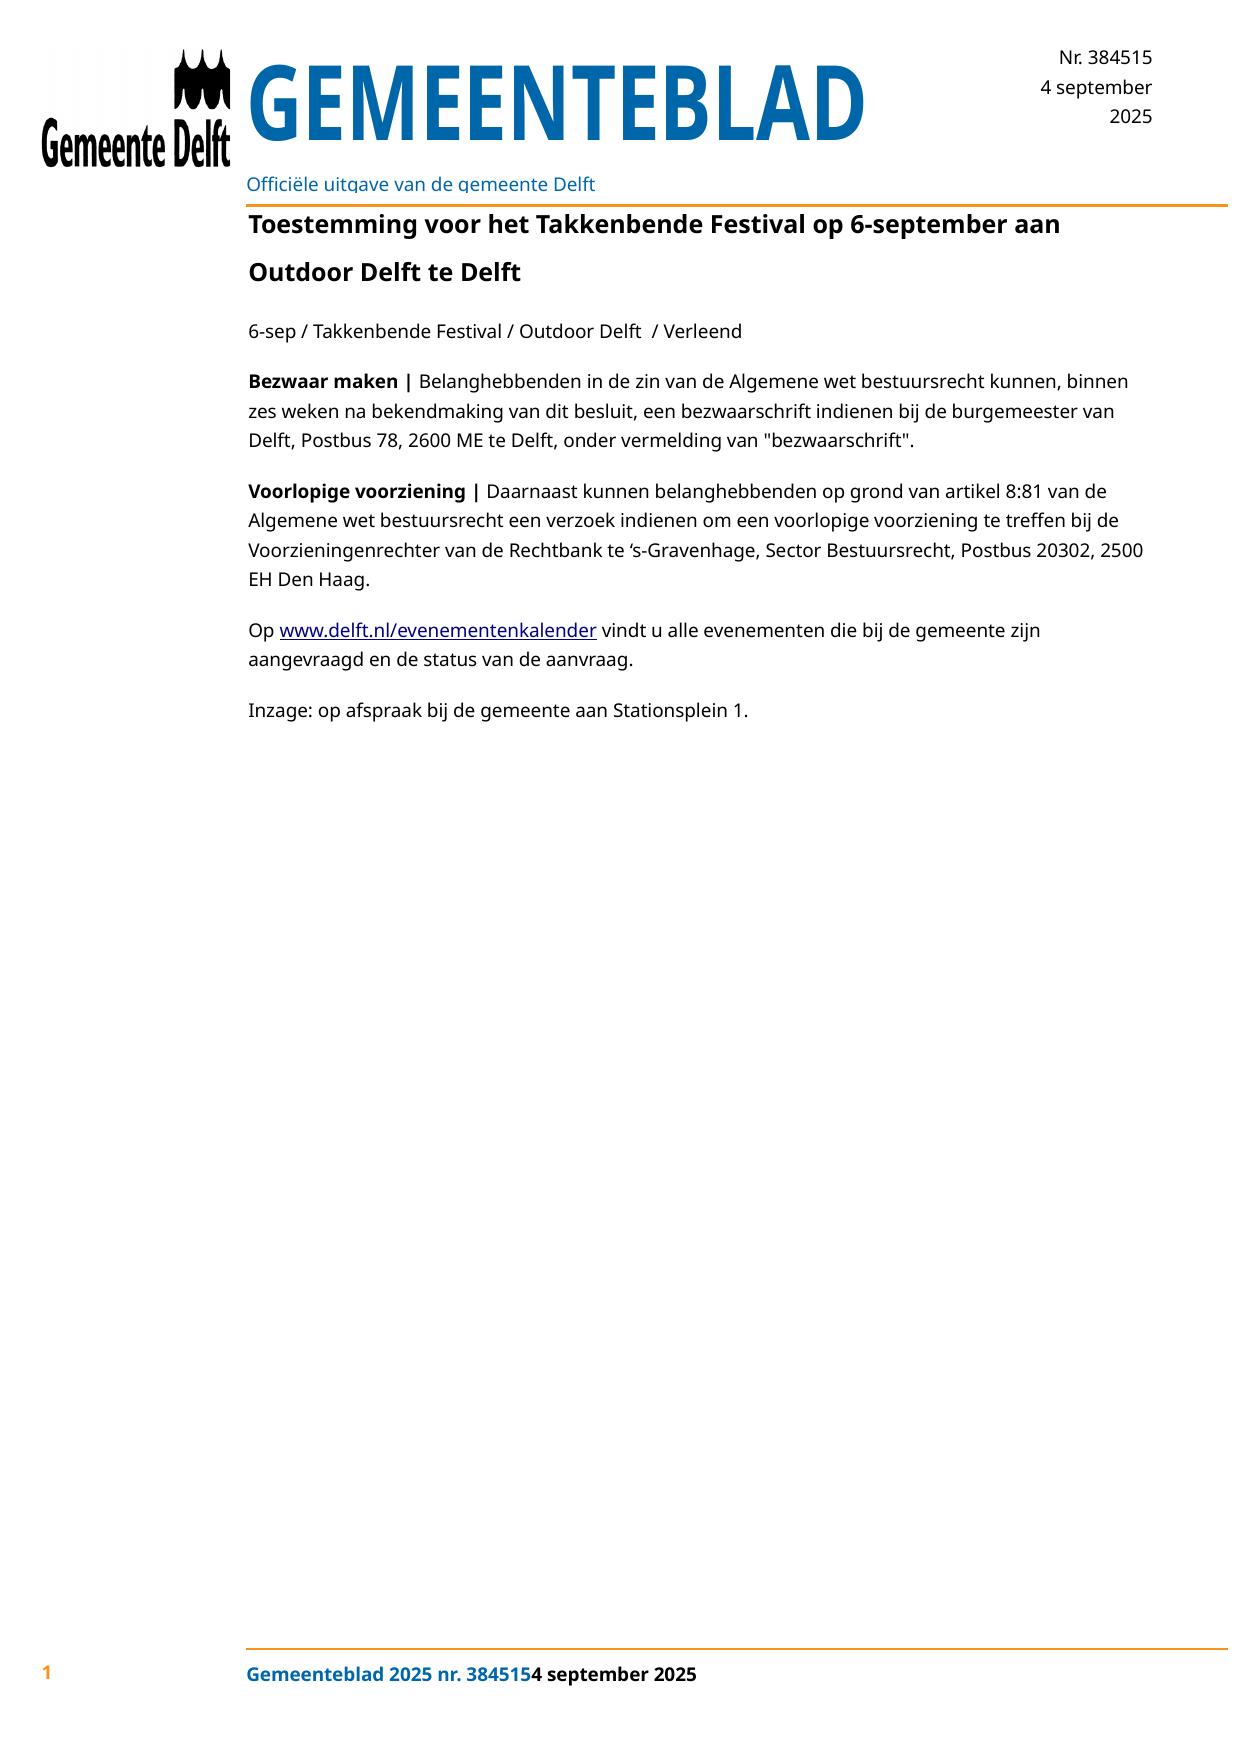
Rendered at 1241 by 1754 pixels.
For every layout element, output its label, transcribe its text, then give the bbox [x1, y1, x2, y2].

picture [41, 47, 231, 172]
text Bezwaar maken | Belanghebbenden in de zin van de Algemene wet bestuursrecht kunnen, binnen zes weken na bekendmaking van dit besluit, een bezwaarschrift indienen bij de burgemeester van Delft, Postbus 78, 2600 ME te Delft, onder vermelding van "bezwaarschrift". [248, 368, 1152, 453]
text Op www.delft.nl/evenementenkalender vindt u alle evenementen die bij de gemeente zijn aangevraagd en de status van de aanvraag. [248, 617, 1152, 672]
text 6-sep / Takkenbende Festival / Outdoor Delft / Verleend [248, 318, 1152, 344]
text Voorlopige voorziening | Daarnaast kunnen belanghebbenden op grond van artikel 8:81 van de Algemene wet bestuursrecht een verzoek indienen om een voorlopige voorziening te treffen bij de Voorzieningenrechter van de Rechtbank te ‘s-Gravenhage, Sector Bestuursrecht, Postbus 20302, 2500 EH Den Haag. [248, 478, 1152, 592]
text Inzage: op afspraak bij de gemeente aan Stationsplein 1. [248, 697, 1152, 723]
text Toestemming voor het Takkenbende Festival op 6-september aan Outdoor Delft te Delft [248, 207, 1152, 288]
